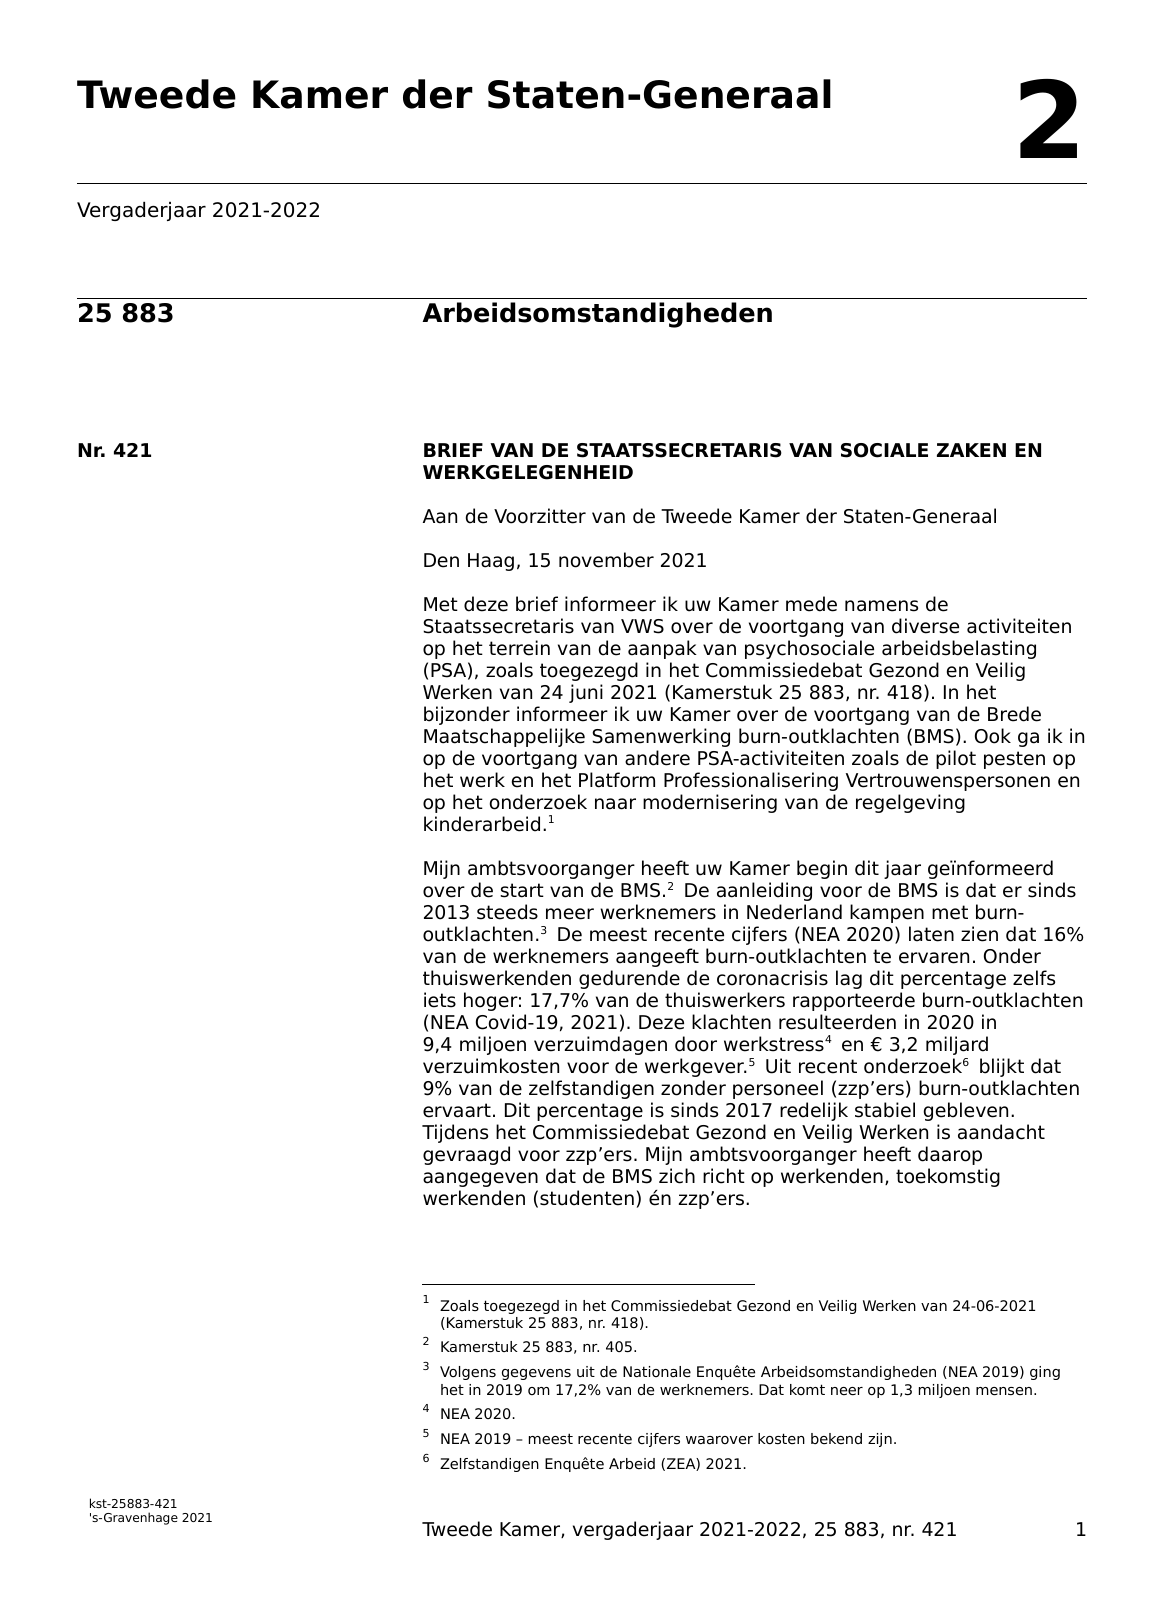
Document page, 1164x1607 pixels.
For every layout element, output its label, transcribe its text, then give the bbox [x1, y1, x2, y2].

text Mijn ambtsvoorganger heeft uw Kamer begin dit jaar geïnformeerd over de start van de BMS. De aanleiding voor de BMS is dat er sinds 2013 steeds meer werknemers in Nederland kampen met burn-outklachten. De meest recente cijfers (NEA 2020) laten zien dat 16% van de werknemers aangeeft burn-outklachten te ervaren. Onder thuiswerkenden gedurende de coronacrisis lag dit percentage zelfs iets hoger: 17,7% van de thuiswerkers rapporteerde burn-outklachten (NEA Covid-19, 2021). Deze klachten resulteerden in 2020 in 9,4 miljoen verzuimdagen door werkstress en € 3,2 miljard verzuimkosten voor de werkgever. Uit recent onderzoek blijkt dat 9% van de zelfstandigen zonder personeel (zzp’ers) burn-outklachten ervaart. Dit percentage is sinds 2017 redelijk stabiel gebleven. Tijdens het Commissiedebat Gezond en Veilig Werken is aandacht gevraagd voor zzp’ers. Mijn ambtsvoorganger heeft daarop aangegeven dat de BMS zich richt op werkenden, toekomstig werkenden (studenten) én zzp’ers. [422, 858, 1087, 1210]
text Zoals toegezegd in het Commissiedebat Gezond en Veilig Werken van 24-06-2021 (Kamerstuk 25 883, nr. 418). [422, 1293, 1087, 1332]
text NEA 2020. [422, 1402, 1087, 1424]
text Zelfstandigen Enquête Arbeid (ZEA) 2021. [422, 1452, 1087, 1474]
text Aan de Voorzitter van de Tweede Kamer der Staten-Generaal [422, 506, 1087, 528]
table_header 2 [886, 59, 1087, 183]
subtitle Nr. 421 BRIEF VAN DE STAATSSECRETARIS VAN SOCIALE ZAKEN EN WERKGELEGENHEID [77, 440, 1087, 484]
text 's-Gravenhage 2021 [88, 1511, 323, 1525]
text Volgens gegevens uit de Nationale Enquête Arbeidsomstandigheden (NEA 2019) ging het in 2019 om 17,2% van de werknemers. Dat komt neer op 1,3 miljoen mensen. [422, 1360, 1087, 1399]
table_cell Vergaderjaar 2021-2022 [77, 184, 1087, 298]
text Kamerstuk 25 883, nr. 405. [422, 1335, 1087, 1357]
text Met deze brief informeer ik uw Kamer mede namens de Staatssecretaris van VWS over de voortgang van diverse activiteiten op het terrein van de aanpak van psychosociale arbeidsbelasting (PSA), zoals toegezegd in het Commissiedebat Gezond en Veilig Werken van 24 juni 2021 (Kamerstuk 25 883, nr. 418). In het bijzonder informeer ik uw Kamer over de voortgang van de Brede Maatschappelijke Samenwerking burn-outklachten (BMS). Ook ga ik in op de voortgang van andere PSA-activiteiten zoals de pilot pesten op het werk en het Platform Professionalisering Vertrouwenspersonen en op het onderzoek naar modernisering van de regelgeving kinderarbeid. [422, 594, 1087, 836]
text NEA 2019 – meest recente cijfers waarover kosten bekend zijn. [422, 1427, 1087, 1449]
text Den Haag, 15 november 2021 [422, 550, 1087, 572]
subtitle 25 883 Arbeidsomstandigheden [77, 299, 1087, 329]
text kst-25883-421 [88, 1497, 323, 1511]
table_header Tweede Kamer der Staten-Generaal [77, 59, 886, 183]
